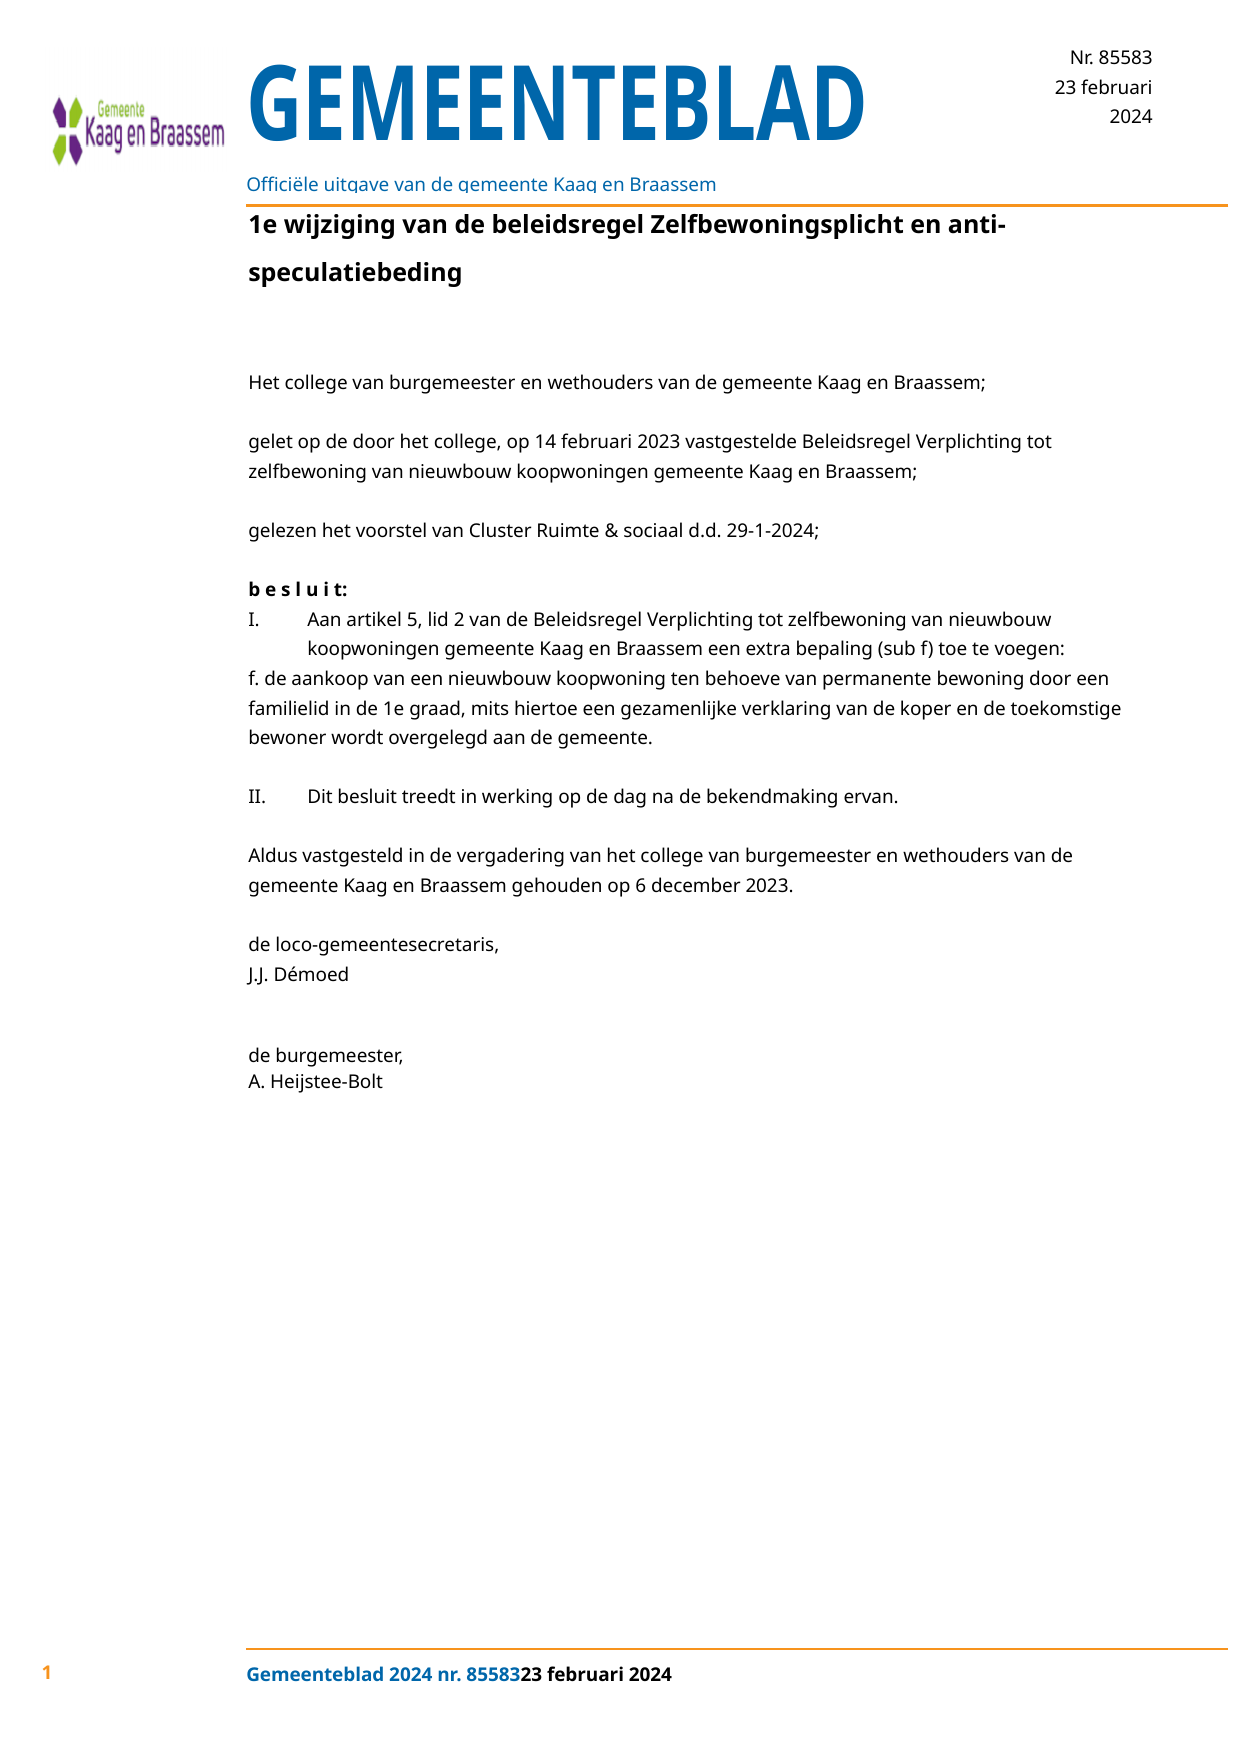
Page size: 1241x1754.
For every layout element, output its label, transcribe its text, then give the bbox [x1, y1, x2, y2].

picture [41, 47, 231, 172]
text 1e wijziging van de beleidsregel Zelfbewoningsplicht en anti-speculatiebeding [248, 207, 1152, 288]
text A. Heijstee-Bolt [248, 1068, 1152, 1093]
list Dit besluit treedt in werking op de dag na de bekendmaking ervan. [248, 783, 1152, 809]
text Het college van burgemeester en wethouders van de gemeente Kaag en Braassem; [248, 369, 1152, 395]
text de loco-gemeentesecretaris, [248, 931, 1152, 957]
text f. de aankoop van een nieuwbouw koopwoning ten behoeve van permanente bewoning door een familielid in de 1e graad, mits hiertoe een gezamenlijke verklaring van de koper en de toekomstige bewoner wordt overgelegd aan de gemeente. [248, 665, 1152, 750]
text Aldus vastgesteld in de vergadering van het college van burgemeester en wethouders van de gemeente Kaag en Braassem gehouden op 6 december 2023. [248, 843, 1152, 898]
text gelet op de door het college, op 14 februari 2023 vastgestelde Beleidsregel Verplichting tot zelfbewoning van nieuwbouw koopwoningen gemeente Kaag en Braassem; [248, 428, 1152, 484]
text b e s l u i t: [248, 576, 1152, 602]
text gelezen het voorstel van Cluster Ruimte & sociaal d.d. 29-1-2024; [248, 517, 1152, 543]
list Aan artikel 5, lid 2 van de Beleidsregel Verplichting tot zelfbewoning van nieuwbouw koopwoningen gemeente Kaag en Braassem een extra bepaling (sub f) toe te voegen: [248, 606, 1152, 661]
text J.J. Démoed [248, 961, 1152, 987]
text de burgemeester, [248, 1042, 1152, 1068]
